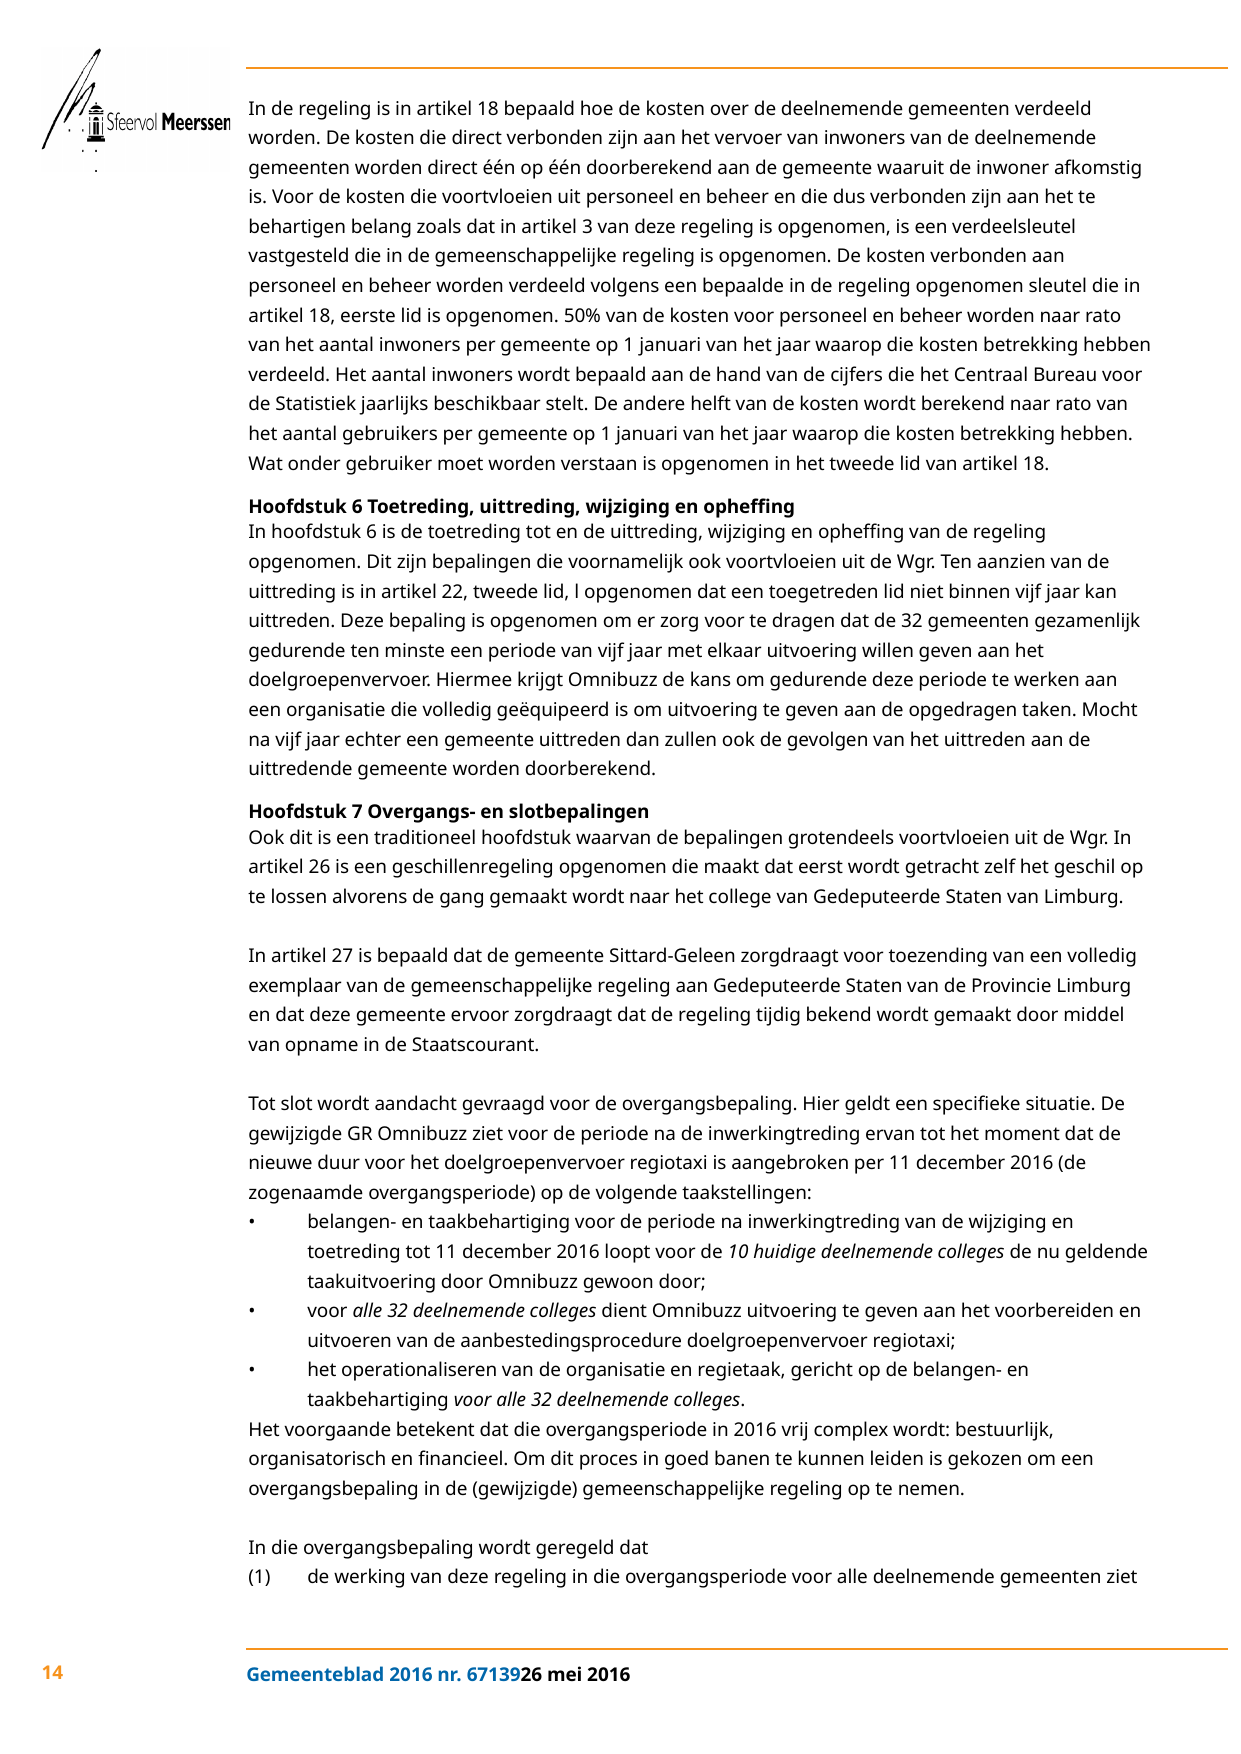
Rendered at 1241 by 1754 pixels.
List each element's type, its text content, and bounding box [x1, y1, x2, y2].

text Het voorgaande betekent dat die overgangsperiode in 2016 vrij complex wordt: bestuurlijk, organisatorisch en financieel. Om dit proces in goed banen te kunnen leiden is gekozen om een overgangsbepaling in de (gewijzigde) gemeenschappelijke regeling op te nemen. [248, 1416, 1152, 1501]
picture [41, 47, 231, 172]
text In hoofdstuk 6 is de toetreding tot en de uittreding, wijziging en opheffing van de regeling opgenomen. Dit zijn bepalingen die voornamelijk ook voortvloeien uit de Wgr. Ten aanzien van de uittreding is in artikel 22, tweede lid, l opgenomen dat een toegetreden lid niet binnen vijf jaar kan uittreden. Deze bepaling is opgenomen om er zorg voor te dragen dat de 32 gemeenten gezamenlijk gedurende ten minste een periode van vijf jaar met elkaar uitvoering willen geven aan het doelgroepenvervoer. Hiermee krijgt Omnibuzz de kans om gedurende deze periode te werken aan een organisatie die volledig geëquipeerd is om uitvoering te geven aan de opgedragen taken. Mocht na vijf jaar echter een gemeente uittreden dan zullen ook de gevolgen van het uittreden aan de uittredende gemeente worden doorberekend. [248, 519, 1152, 781]
list voor alle 32 deelnemende colleges dient Omnibuzz uitvoering te geven aan het voorbereiden en uitvoeren van de aanbestedingsprocedure doelgroepenvervoer regiotaxi; [248, 1297, 1152, 1353]
text In artikel 27 is bepaald dat de gemeente Sittard-Geleen zorgdraagt voor toezending van een volledig exemplaar van de gemeenschappelijke regeling aan Gedeputeerde Staten van de Provincie Limburg en dat deze gemeente ervoor zorgdraagt dat de regeling tijdig bekend wordt gemaakt door middel van opname in de Staatscourant. [248, 942, 1152, 1057]
text Hoofdstuk 6 Toetreding, uittreding, wijziging en opheffing [248, 493, 1152, 519]
list de werking van deze regeling in die overgangsperiode voor alle deelnemende gemeenten ziet [248, 1564, 1152, 1589]
text In de regeling is in artikel 18 bepaald hoe de kosten over de deelnemende gemeenten verdeeld worden. De kosten die direct verbonden zijn aan het vervoer van inwoners van de deelnemende gemeenten worden direct één op één doorberekend aan de gemeente waaruit de inwoner afkomstig is. Voor de kosten die voortvloeien uit personeel en beheer en die dus verbonden zijn aan het te behartigen belang zoals dat in artikel 3 van deze regeling is opgenomen, is een verdeelsleutel vastgesteld die in de gemeenschappelijke regeling is opgenomen. De kosten verbonden aan personeel en beheer worden verdeeld volgens een bepaalde in de regeling opgenomen sleutel die in artikel 18, eerste lid is opgenomen. 50% van de kosten voor personeel en beheer worden naar rato van het aantal inwoners per gemeente op 1 januari van het jaar waarop die kosten betrekking hebben verdeeld. Het aantal inwoners wordt bepaald aan de hand van de cijfers die het Centraal Bureau voor de Statistiek jaarlijks beschikbaar stelt. De andere helft van de kosten wordt berekend naar rato van het aantal gebruikers per gemeente op 1 januari van het jaar waarop die kosten betrekking hebben. Wat onder gebruiker moet worden verstaan is opgenomen in het tweede lid van artikel 18. [248, 95, 1152, 476]
text In die overgangsbepaling wordt geregeld dat [248, 1534, 1152, 1560]
text Tot slot wordt aandacht gevraagd voor de overgangsbepaling. Hier geldt een specifieke situatie. De gewijzigde GR Omnibuzz ziet voor de periode na de inwerkingtreding ervan tot het moment dat de nieuwe duur voor het doelgroepenvervoer regiotaxi is aangebroken per 11 december 2016 (de zogenaamde overgangsperiode) op de volgende taakstellingen: [248, 1090, 1152, 1205]
list belangen- en taakbehartiging voor de periode na inwerkingtreding van de wijziging en toetreding tot 11 december 2016 loopt voor de 10 huidige deelnemende colleges de nu geldende taakuitvoering door Omnibuzz gewoon door; [248, 1209, 1152, 1294]
text Hoofdstuk 7 Overgangs- en slotbepalingen [248, 798, 1152, 824]
list het operationaliseren van de organisatie en regietaak, gericht op de belangen- en taakbehartiging voor alle 32 deelnemende colleges. [248, 1357, 1152, 1412]
text Ook dit is een traditioneel hoofdstuk waarvan de bepalingen grotendeels voortvloeien uit de Wgr. In artikel 26 is een geschillenregeling opgenomen die maakt dat eerst wordt getracht zelf het geschil op te lossen alvorens de gang gemaakt wordt naar het college van Gedeputeerde Staten van Limburg. [248, 824, 1152, 909]
